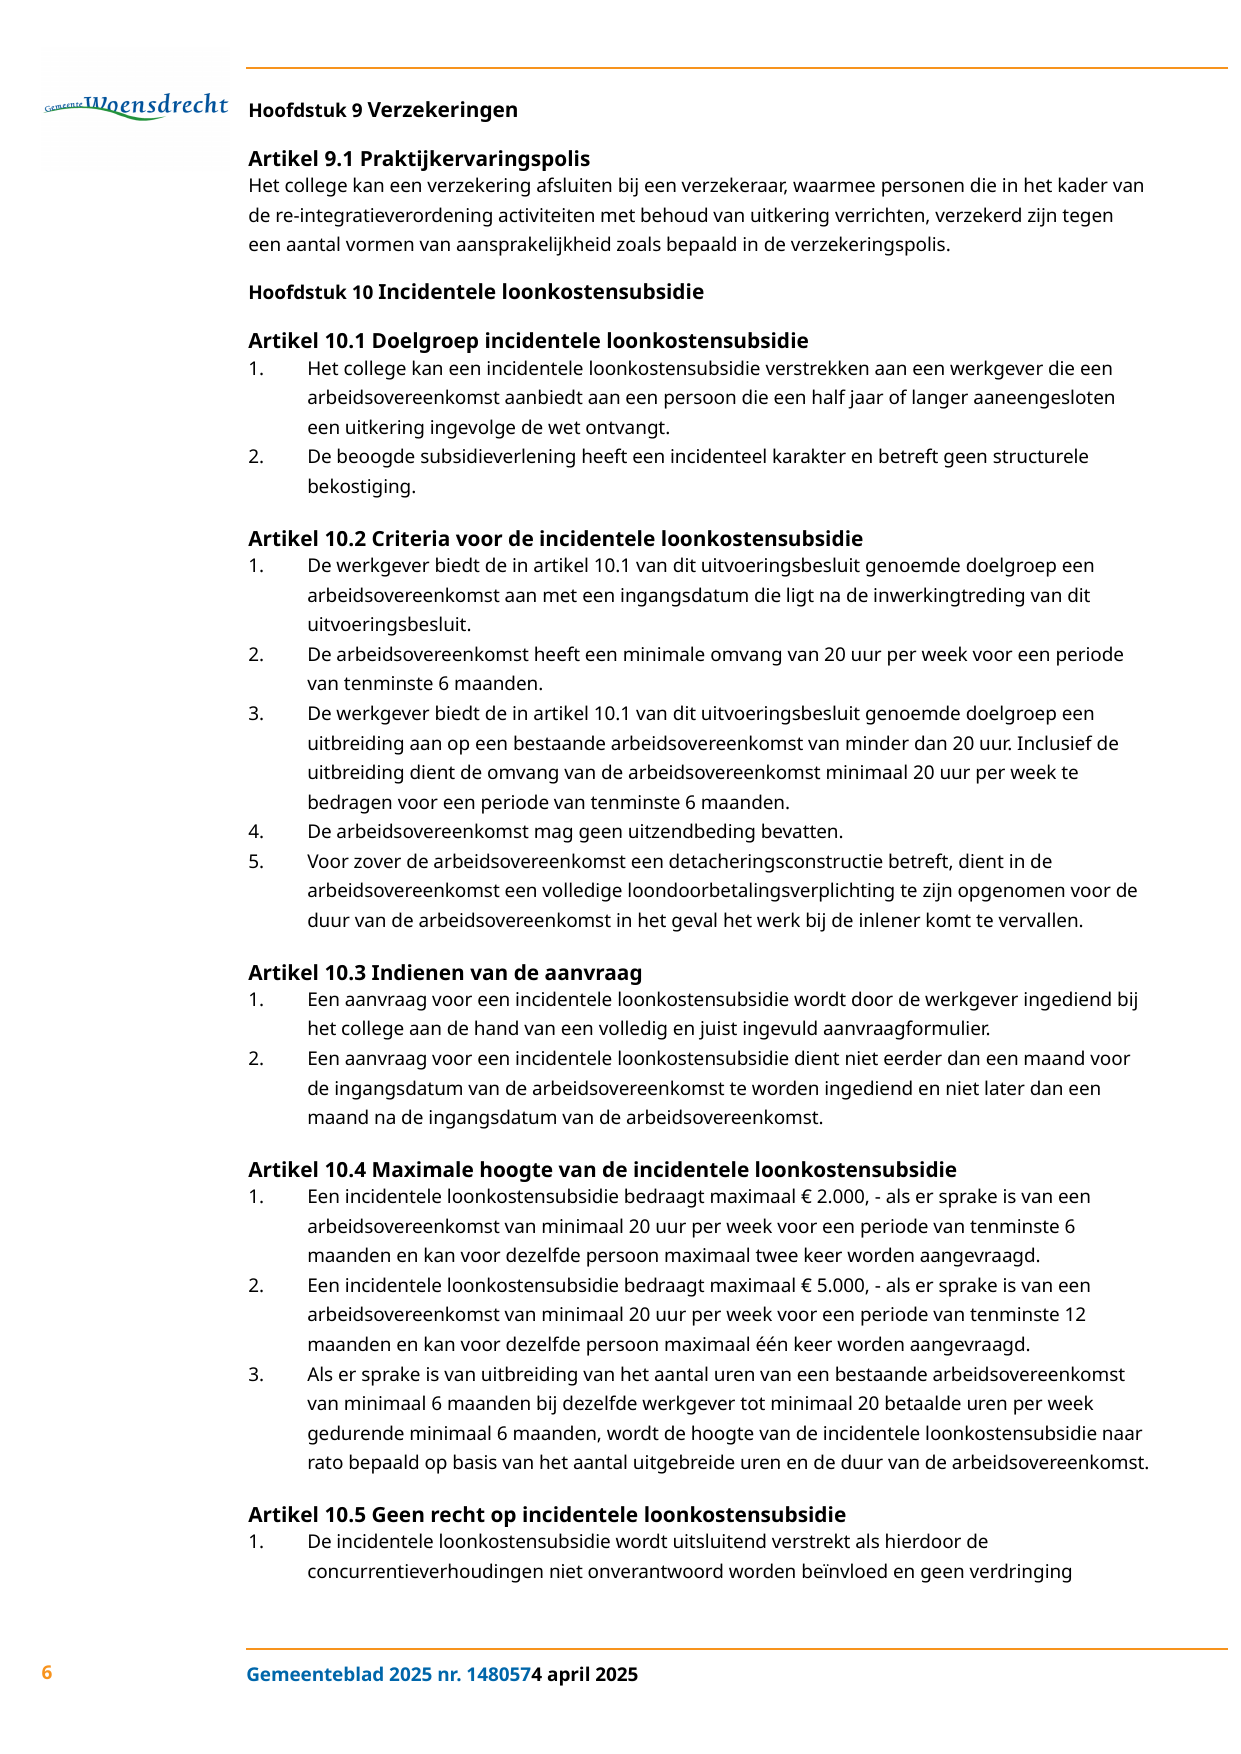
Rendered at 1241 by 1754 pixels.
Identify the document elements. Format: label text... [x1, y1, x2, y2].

list Een incidentele loonkostensubsidie bedraagt maximaal € 2.000, - als er sprake is van een arbeidsovereenkomst van minimaal 20 uur per week voor een periode van tenminste 6 maanden en kan voor dezelfde persoon maximaal twee keer worden aangevraagd. [248, 1183, 1152, 1268]
text Het college kan een verzekering afsluiten bij een verzekeraar, waarmee personen die in het kader van de re-integratieverordening activiteiten met behoud van uitkering verrichten, verzekerd zijn tegen een aantal vormen van aansprakelijkheid zoals bepaald in de verzekeringspolis. [248, 172, 1152, 257]
list Als er sprake is van uitbreiding van het aantal uren van een bestaande arbeidsovereenkomst van minimaal 6 maanden bij dezelfde werkgever tot minimaal 20 betaalde uren per week gedurende minimaal 6 maanden, wordt de hoogte van de incidentele loonkostensubsidie naar rato bepaald op basis van het aantal uitgebreide uren en de duur van de arbeidsovereenkomst. [248, 1361, 1152, 1475]
list Een aanvraag voor een incidentele loonkostensubsidie dient niet eerder dan een maand voor de ingangsdatum van de arbeidsovereenkomst te worden ingediend en niet later dan een maand na de ingangsdatum van de arbeidsovereenkomst. [248, 1045, 1152, 1130]
text Artikel 10.2 Criteria voor de incidentele loonkostensubsidie [248, 524, 1152, 552]
list De beoogde subsidieverlening heeft een incidenteel karakter en betreft geen structurele bekostiging. [248, 444, 1152, 499]
text Artikel 9.1 Praktijkervaringspolis [248, 144, 1152, 172]
list De incidentele loonkostensubsidie wordt uitsluitend verstrekt als hierdoor de concurrentieverhoudingen niet onverantwoord worden beïnvloed en geen verdringing [248, 1528, 1152, 1584]
list De werkgever biedt de in artikel 10.1 van dit uitvoeringsbesluit genoemde doelgroep een uitbreiding aan op een bestaande arbeidsovereenkomst van minder dan 20 uur. Inclusief de uitbreiding dient de omvang van de arbeidsovereenkomst minimaal 20 uur per week te bedragen voor een periode van tenminste 6 maanden. [248, 700, 1152, 814]
text Artikel 10.3 Indienen van de aanvraag [248, 958, 1152, 986]
picture [41, 47, 231, 172]
list Het college kan een incidentele loonkostensubsidie verstrekken aan een werkgever die een arbeidsovereenkomst aanbiedt aan een persoon die een half jaar of langer aaneengesloten een uitkering ingevolge de wet ontvangt. [248, 355, 1152, 440]
text Artikel 10.4 Maximale hoogte van de incidentele loonkostensubsidie [248, 1155, 1152, 1183]
list Voor zover de arbeidsovereenkomst een detacheringsconstructie betreft, dient in de arbeidsovereenkomst een volledige loondoorbetalingsverplichting te zijn opgenomen voor de duur van de arbeidsovereenkomst in het geval het werk bij de inlener komt te vervallen. [248, 848, 1152, 933]
list De werkgever biedt de in artikel 10.1 van dit uitvoeringsbesluit genoemde doelgroep een arbeidsovereenkomst aan met een ingangsdatum die ligt na de inwerkingtreding van dit uitvoeringsbesluit. [248, 552, 1152, 637]
text Hoofdstuk 10 Incidentele loonkostensubsidie [248, 277, 1152, 306]
text Artikel 10.5 Geen recht op incidentele loonkostensubsidie [248, 1500, 1152, 1528]
list De arbeidsovereenkomst heeft een minimale omvang van 20 uur per week voor een periode van tenminste 6 maanden. [248, 641, 1152, 696]
text Hoofdstuk 9 Verzekeringen [248, 95, 1152, 123]
list De arbeidsovereenkomst mag geen uitzendbeding bevatten. [248, 818, 1152, 844]
list Een incidentele loonkostensubsidie bedraagt maximaal € 5.000, - als er sprake is van een arbeidsovereenkomst van minimaal 20 uur per week voor een periode van tenminste 12 maanden en kan voor dezelfde persoon maximaal één keer worden aangevraagd. [248, 1272, 1152, 1357]
list Een aanvraag voor een incidentele loonkostensubsidie wordt door de werkgever ingediend bij het college aan de hand van een volledig en juist ingevuld aanvraagformulier. [248, 986, 1152, 1041]
text Artikel 10.1 Doelgroep incidentele loonkostensubsidie [248, 327, 1152, 355]
